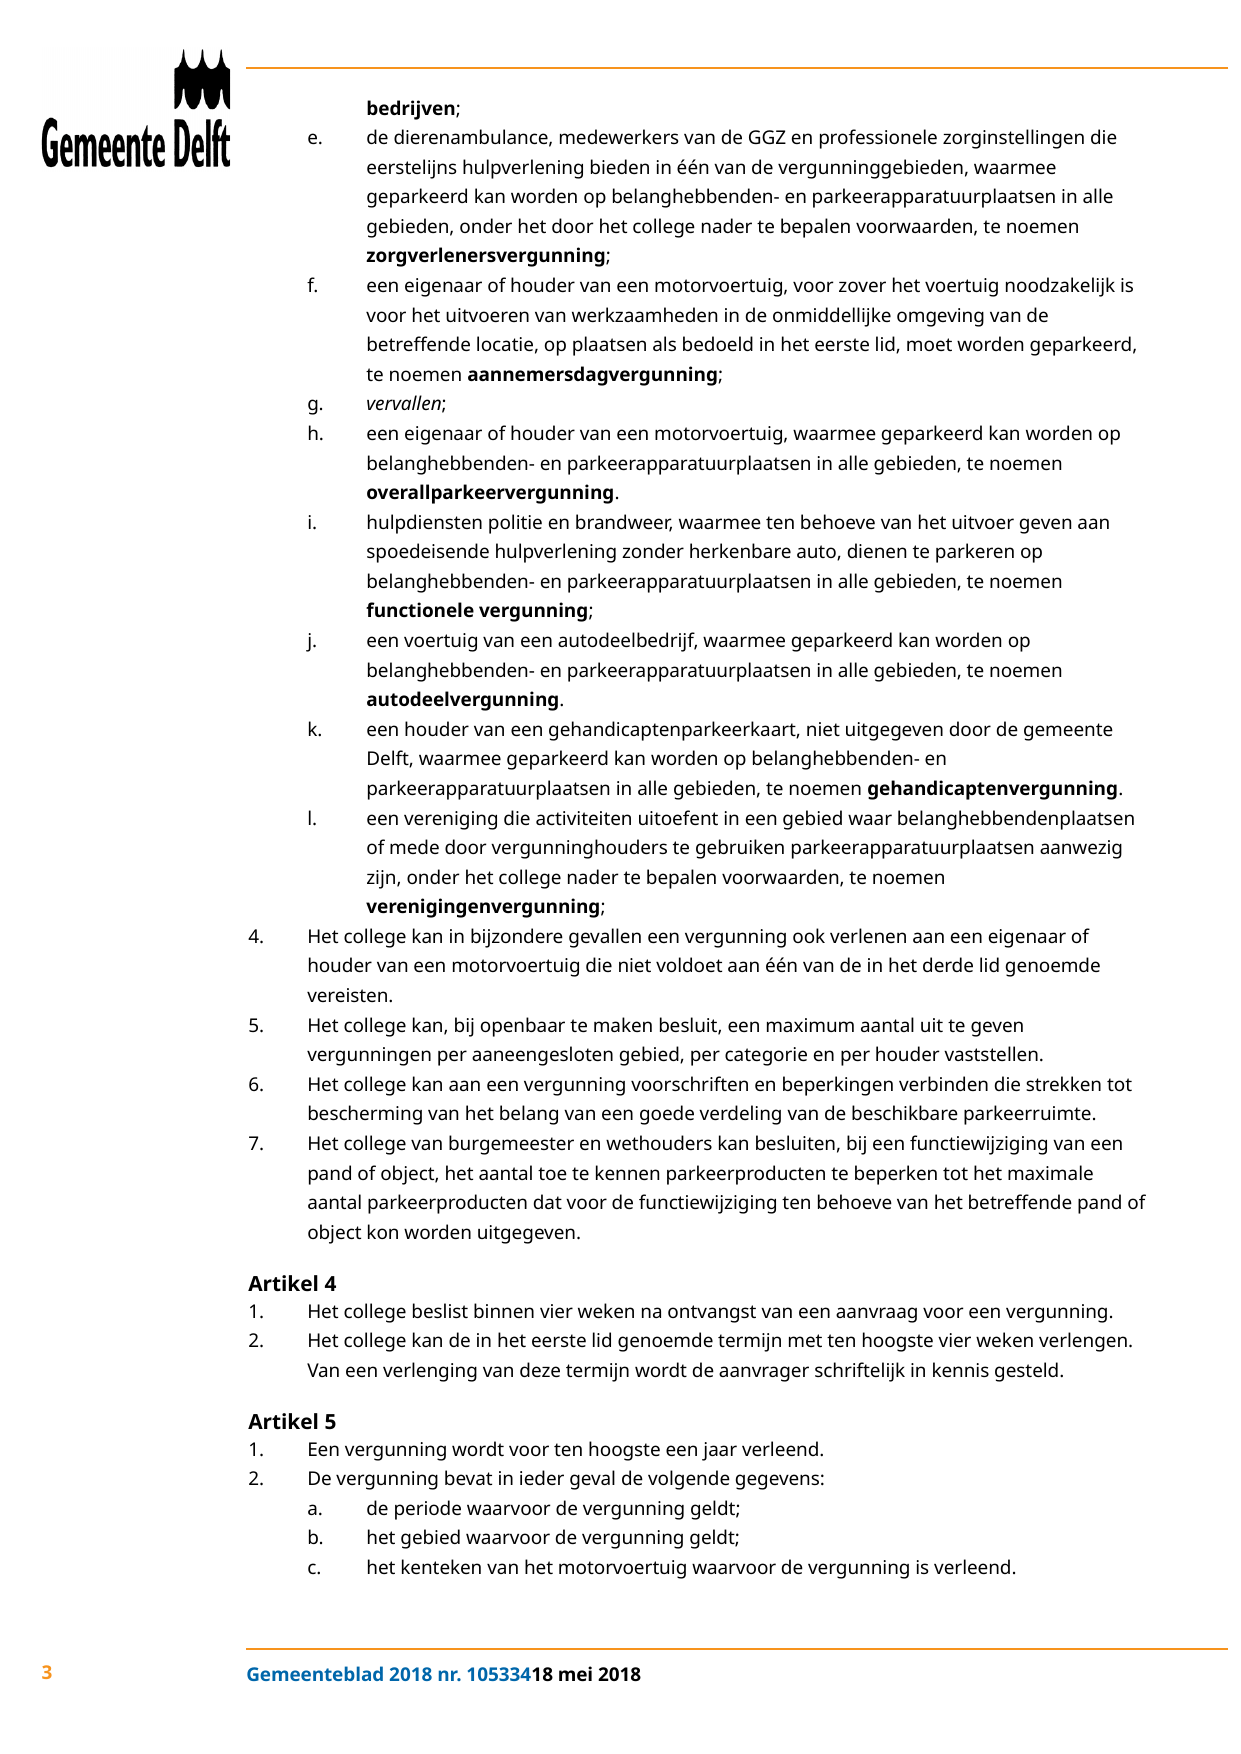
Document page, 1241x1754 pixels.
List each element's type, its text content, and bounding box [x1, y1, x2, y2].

list een vereniging die activiteiten uitoefent in een gebied waar belanghebbendenplaatsen of mede door vergunninghouders te gebruiken parkeerapparatuurplaatsen aanwezig zijn, onder het college nader te bepalen voorwaarden, te noemen verenigingenvergunning; [307, 805, 1152, 919]
list Een vergunning wordt voor ten hoogste een jaar verleend. [248, 1436, 1152, 1462]
list Het college kan de in het eerste lid genoemde termijn met ten hoogste vier weken verlengen. Van een verlenging van deze termijn wordt de aanvrager schriftelijk in kennis gesteld. [248, 1327, 1152, 1383]
list bedrijven; [307, 95, 1152, 121]
list Het college beslist binnen vier weken na ontvangst van een aanvraag voor een vergunning. [248, 1298, 1152, 1323]
list vervallen; [307, 391, 1152, 416]
list een eigenaar of houder van een motorvoertuig, voor zover het voertuig noodzakelijk is voor het uitvoeren van werkzaamheden in de onmiddellijke omgeving van de betreffende locatie, op plaatsen als bedoeld in het eerste lid, moet worden geparkeerd, te noemen aannemersdagvergunning; [307, 272, 1152, 387]
list Het college kan aan een vergunning voorschriften en beperkingen verbinden die strekken tot bescherming van het belang van een goede verdeling van de beschikbare parkeerruimte. [248, 1071, 1152, 1126]
list de dierenambulance, medewerkers van de GGZ en professionele zorginstellingen die eerstelijns hulpverlening bieden in één van de vergunninggebieden, waarmee geparkeerd kan worden op belanghebbenden- en parkeerapparatuurplaatsen in alle gebieden, onder het door het college nader te bepalen voorwaarden, te noemen zorgverlenersvergunning; [307, 124, 1152, 268]
list Het college kan, bij openbaar te maken besluit, een maximum aantal uit te geven vergunningen per aaneengesloten gebied, per categorie en per houder vaststellen. [248, 1012, 1152, 1067]
list het kenteken van het motorvoertuig waarvoor de vergunning is verleend. [307, 1554, 1152, 1580]
list het gebied waarvoor de vergunning geldt; [307, 1524, 1152, 1550]
list de periode waarvoor de vergunning geldt; [307, 1495, 1152, 1521]
list Het college van burgemeester en wethouders kan besluiten, bij een functiewijziging van een pand of object, het aantal toe te kennen parkeerproducten te beperken tot het maximale aantal parkeerproducten dat voor de functiewijziging ten behoeve van het betreffende pand of object kon worden uitgegeven. [248, 1130, 1152, 1245]
picture [41, 47, 231, 172]
text Artikel 4 [248, 1269, 1152, 1298]
list een eigenaar of houder van een motorvoertuig, waarmee geparkeerd kan worden op belanghebbenden- en parkeerapparatuurplaatsen in alle gebieden, te noemen overallparkeervergunning. [307, 420, 1152, 505]
list De vergunning bevat in ieder geval de volgende gegevens: [248, 1465, 1152, 1491]
list een houder van een gehandicaptenparkeerkaart, niet uitgegeven door de gemeente Delft, waarmee geparkeerd kan worden op belanghebbenden- en parkeerapparatuurplaatsen in alle gebieden, te noemen gehandicaptenvergunning. [307, 716, 1152, 801]
list hulpdiensten politie en brandweer, waarmee ten behoeve van het uitvoer geven aan spoedeisende hulpverlening zonder herkenbare auto, dienen te parkeren op belanghebbenden- en parkeerapparatuurplaatsen in alle gebieden, te noemen functionele vergunning; [307, 509, 1152, 623]
list Het college kan in bijzondere gevallen een vergunning ook verlenen aan een eigenaar of houder van een motorvoertuig die niet voldoet aan één van de in het derde lid genoemde vereisten. [248, 923, 1152, 1008]
list een voertuig van een autodeelbedrijf, waarmee geparkeerd kan worden op belanghebbenden- en parkeerapparatuurplaatsen in alle gebieden, te noemen autodeelvergunning. [307, 627, 1152, 712]
text Artikel 5 [248, 1407, 1152, 1436]
